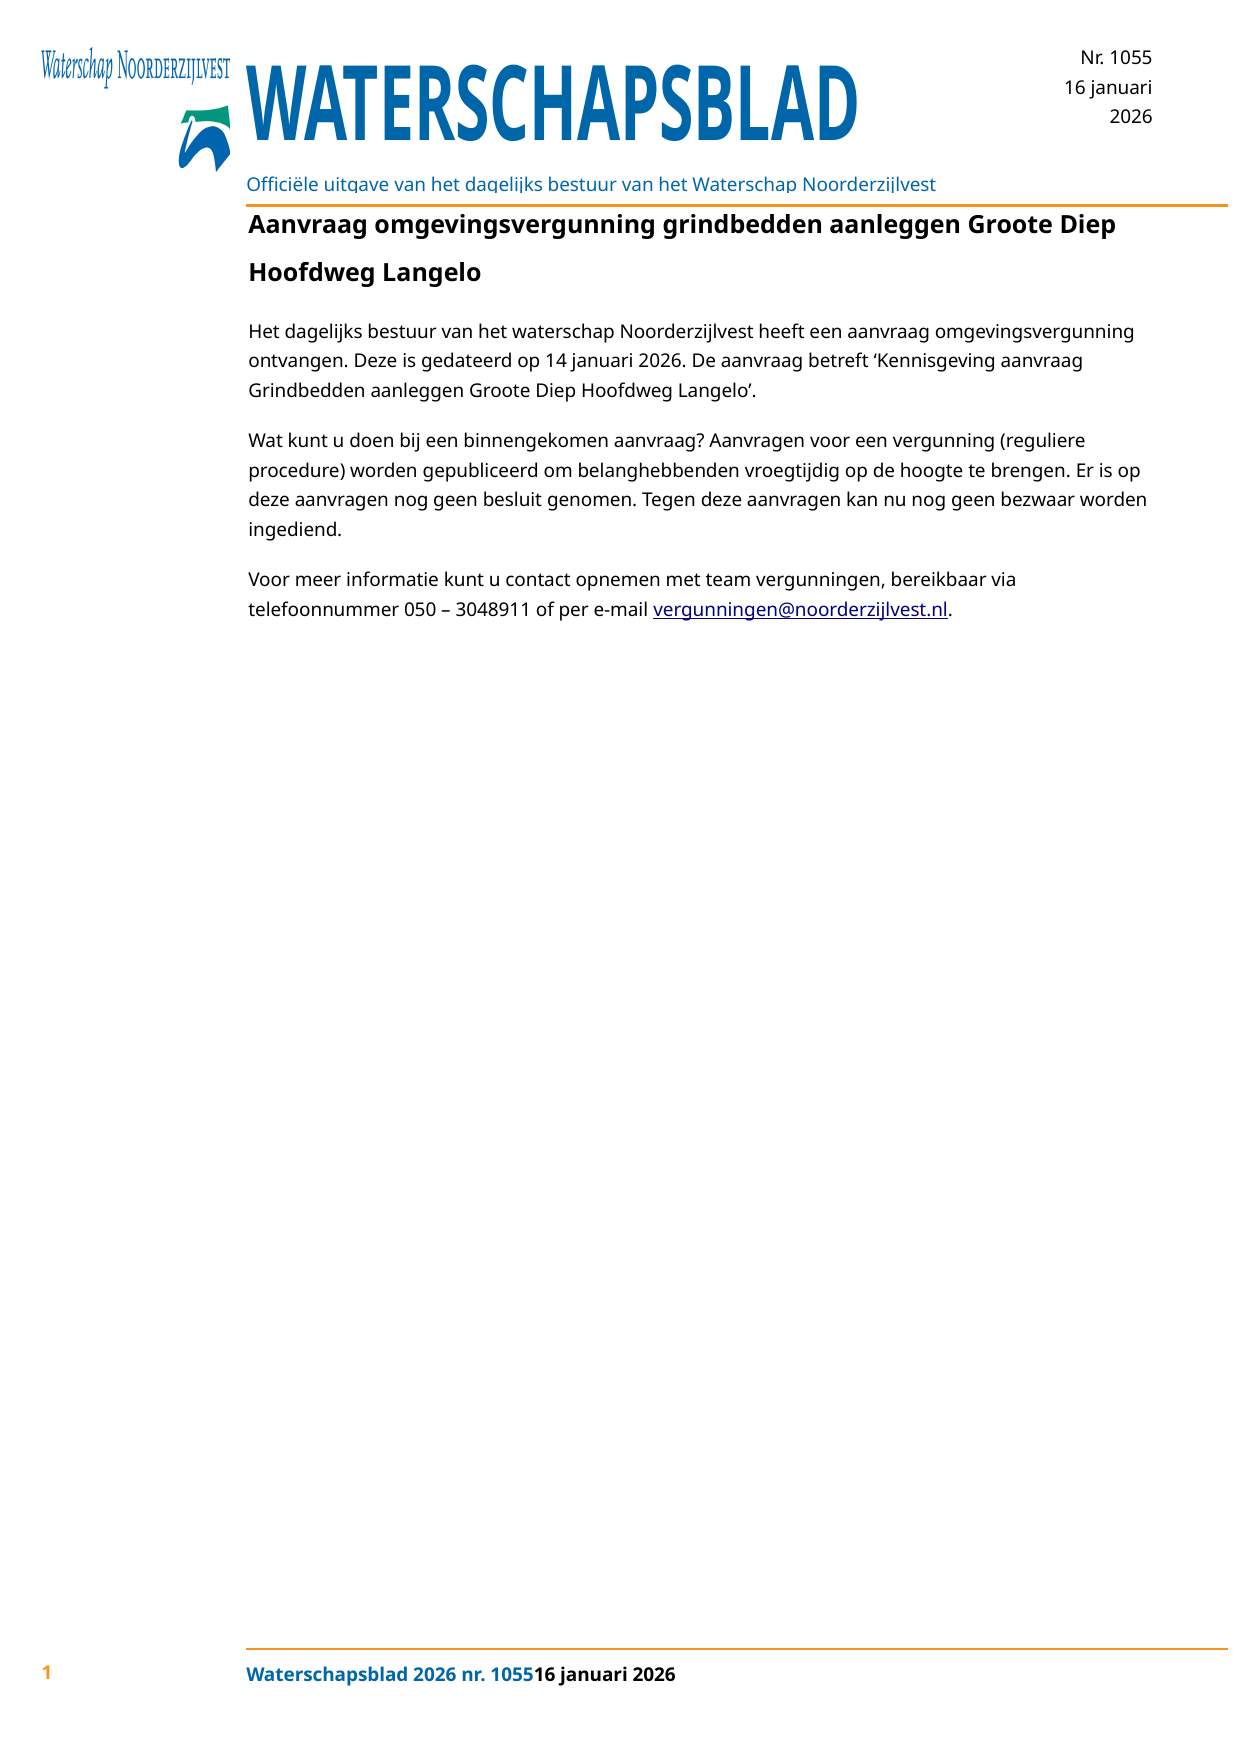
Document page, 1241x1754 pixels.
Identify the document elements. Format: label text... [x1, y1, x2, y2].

picture [41, 47, 231, 172]
text Wat kunt u doen bij een binnengekomen aanvraag? Aanvragen voor een vergunning (reguliere procedure) worden gepubliceerd om belanghebbenden vroegtijdig op de hoogte te brengen. Er is op deze aanvragen nog geen besluit genomen. Tegen deze aanvragen kan nu nog geen bezwaar worden ingediend. [248, 427, 1152, 542]
text Voor meer informatie kunt u contact opnemen met team vergunningen, bereikbaar via telefoonnummer 050 – 3048911 of per e-mail vergunningen@noorderzijlvest.nl. [248, 567, 1152, 622]
text Aanvraag omgevingsvergunning grindbedden aanleggen Groote Diep Hoofdweg Langelo [248, 207, 1152, 288]
text Het dagelijks bestuur van het waterschap Noorderzijlvest heeft een aanvraag omgevingsvergunning ontvangen. Deze is gedateerd op 14 januari 2026. De aanvraag betreft ‘Kennisgeving aanvraag Grindbedden aanleggen Groote Diep Hoofdweg Langelo’. [248, 318, 1152, 403]
